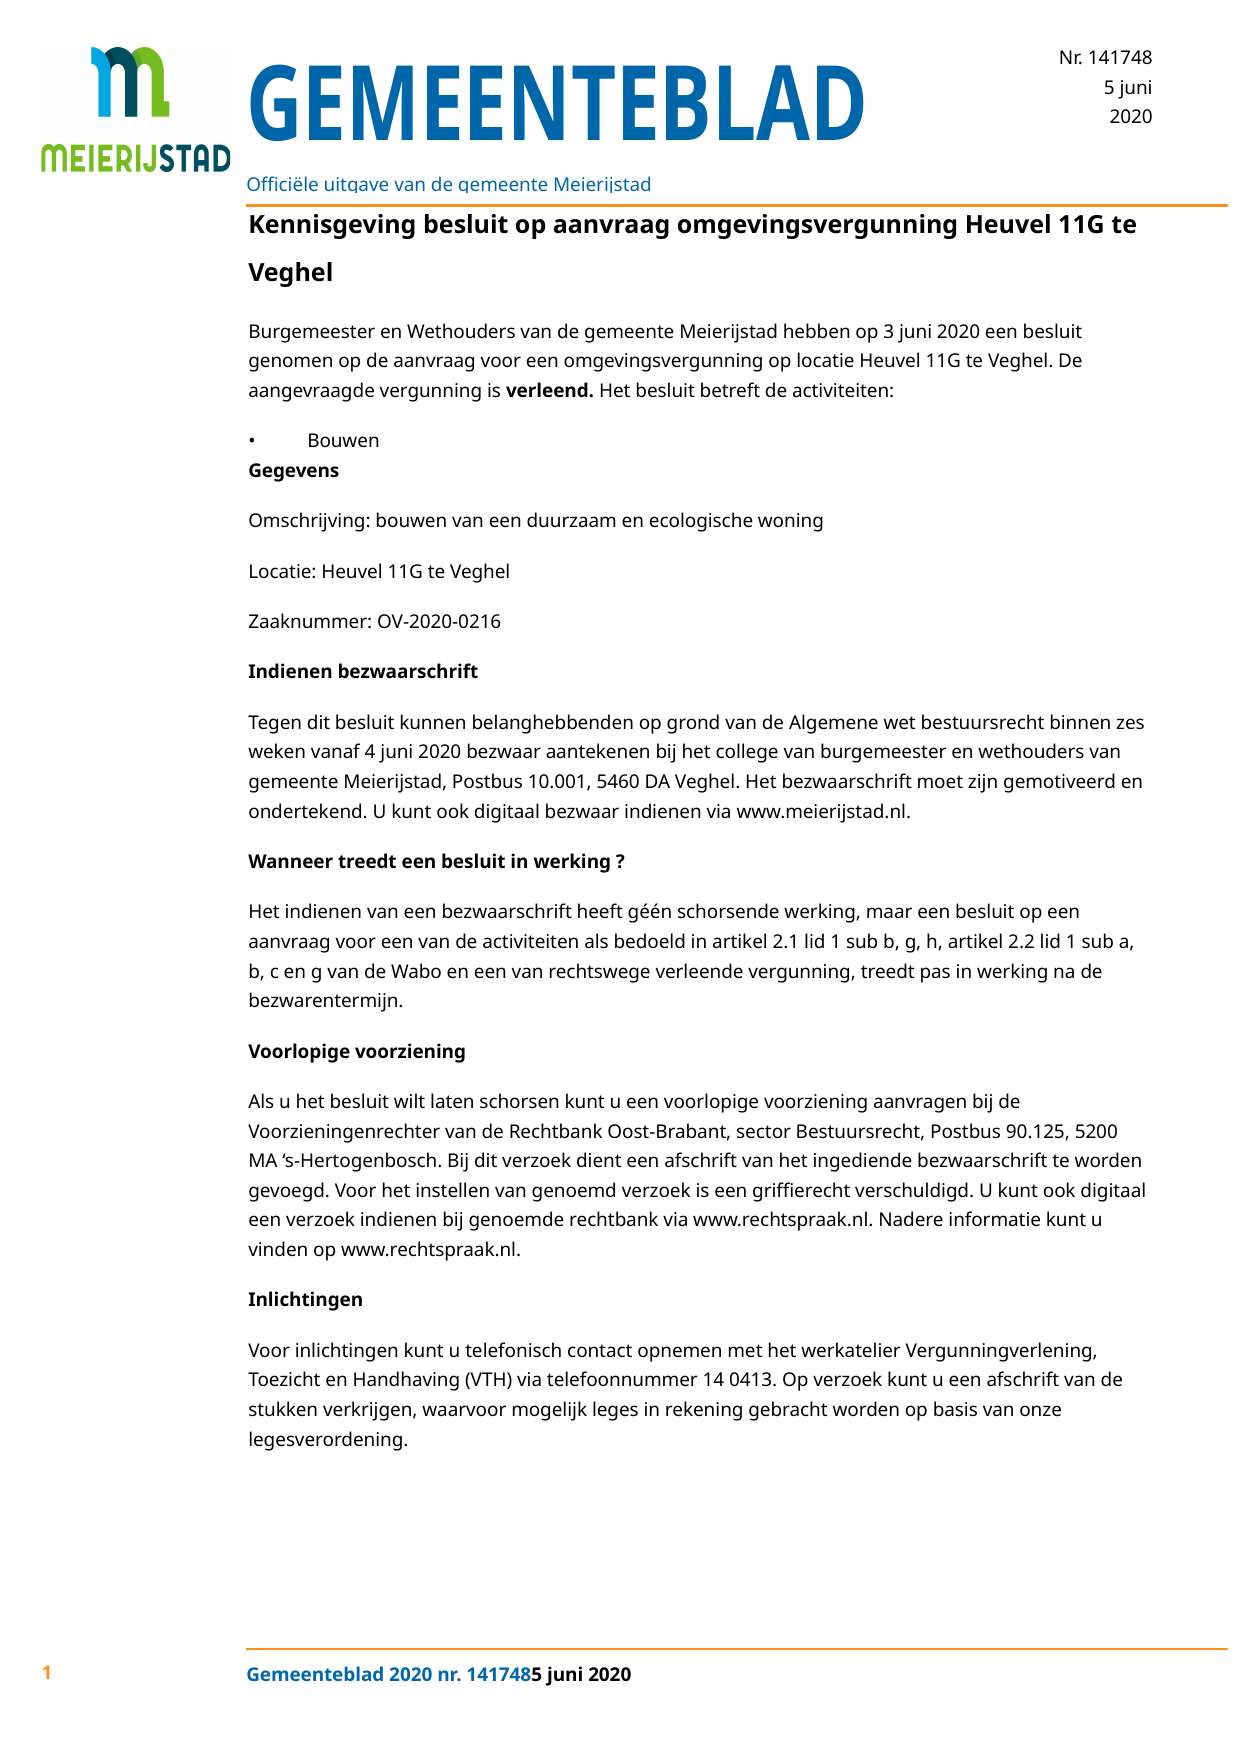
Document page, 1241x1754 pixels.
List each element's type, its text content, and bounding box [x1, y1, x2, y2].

text Voor inlichtingen kunt u telefonisch contact opnemen met het werkatelier Vergunningverlening, Toezicht en Handhaving (VTH) via telefoonnummer 14 0413. Op verzoek kunt u een afschrift van de stukken verkrijgen, waarvoor mogelijk leges in rekening gebracht worden op basis van onze legesverordening. [248, 1337, 1152, 1452]
text Wanneer treedt een besluit in werking ? [248, 848, 1152, 874]
text Kennisgeving besluit op aanvraag omgevingsvergunning Heuvel 11G te Veghel [248, 207, 1152, 288]
text Inlichtingen [248, 1287, 1152, 1312]
text Zaaknummer: OV-2020-0216 [248, 608, 1152, 634]
list Bouwen [248, 427, 1152, 453]
text Locatie: Heuvel 11G te Veghel [248, 558, 1152, 584]
text Tegen dit besluit kunnen belanghebbenden op grond van de Algemene wet bestuursrecht binnen zes weken vanaf 4 juni 2020 bezwaar aantekenen bij het college van burgemeester en wethouders van gemeente Meierijstad, Postbus 10.001, 5460 DA Veghel. Het bezwaarschrift moet zijn gemotiveerd en ondertekend. U kunt ook digitaal bezwaar indienen via www.meierijstad.nl. [248, 709, 1152, 824]
text Gegevens [248, 457, 1152, 483]
text Indienen bezwaarschrift [248, 659, 1152, 684]
picture [41, 47, 231, 172]
text Burgemeester en Wethouders van de gemeente Meierijstad hebben op 3 juni 2020 een besluit genomen op de aanvraag voor een omgevingsvergunning op locatie Heuvel 11G te Veghel. De aangevraagde vergunning is verleend. Het besluit betreft de activiteiten: [248, 318, 1152, 403]
text Voorlopige voorziening [248, 1038, 1152, 1064]
text Omschrijving: bouwen van een duurzaam en ecologische woning [248, 507, 1152, 533]
text Als u het besluit wilt laten schorsen kunt u een voorlopige voorziening aanvragen bij de Voorzieningenrechter van de Rechtbank Oost-Brabant, sector Bestuursrecht, Postbus 90.125, 5200 MA ‘s-Hertogenbosch. Bij dit verzoek dient een afschrift van het ingediende bezwaarschrift te worden gevoegd. Voor het instellen van genoemd verzoek is een griffierecht verschuldigd. U kunt ook digitaal een verzoek indienen bij genoemde rechtbank via www.rechtspraak.nl. Nadere informatie kunt u vinden op www.rechtspraak.nl. [248, 1088, 1152, 1262]
text Het indienen van een bezwaarschrift heeft géén schorsende werking, maar een besluit op een aanvraag voor een van de activiteiten als bedoeld in artikel 2.1 lid 1 sub b, g, h, artikel 2.2 lid 1 sub a, b, c en g van de Wabo en een van rechtswege verleende vergunning, treedt pas in werking na de bezwarentermijn. [248, 899, 1152, 1013]
